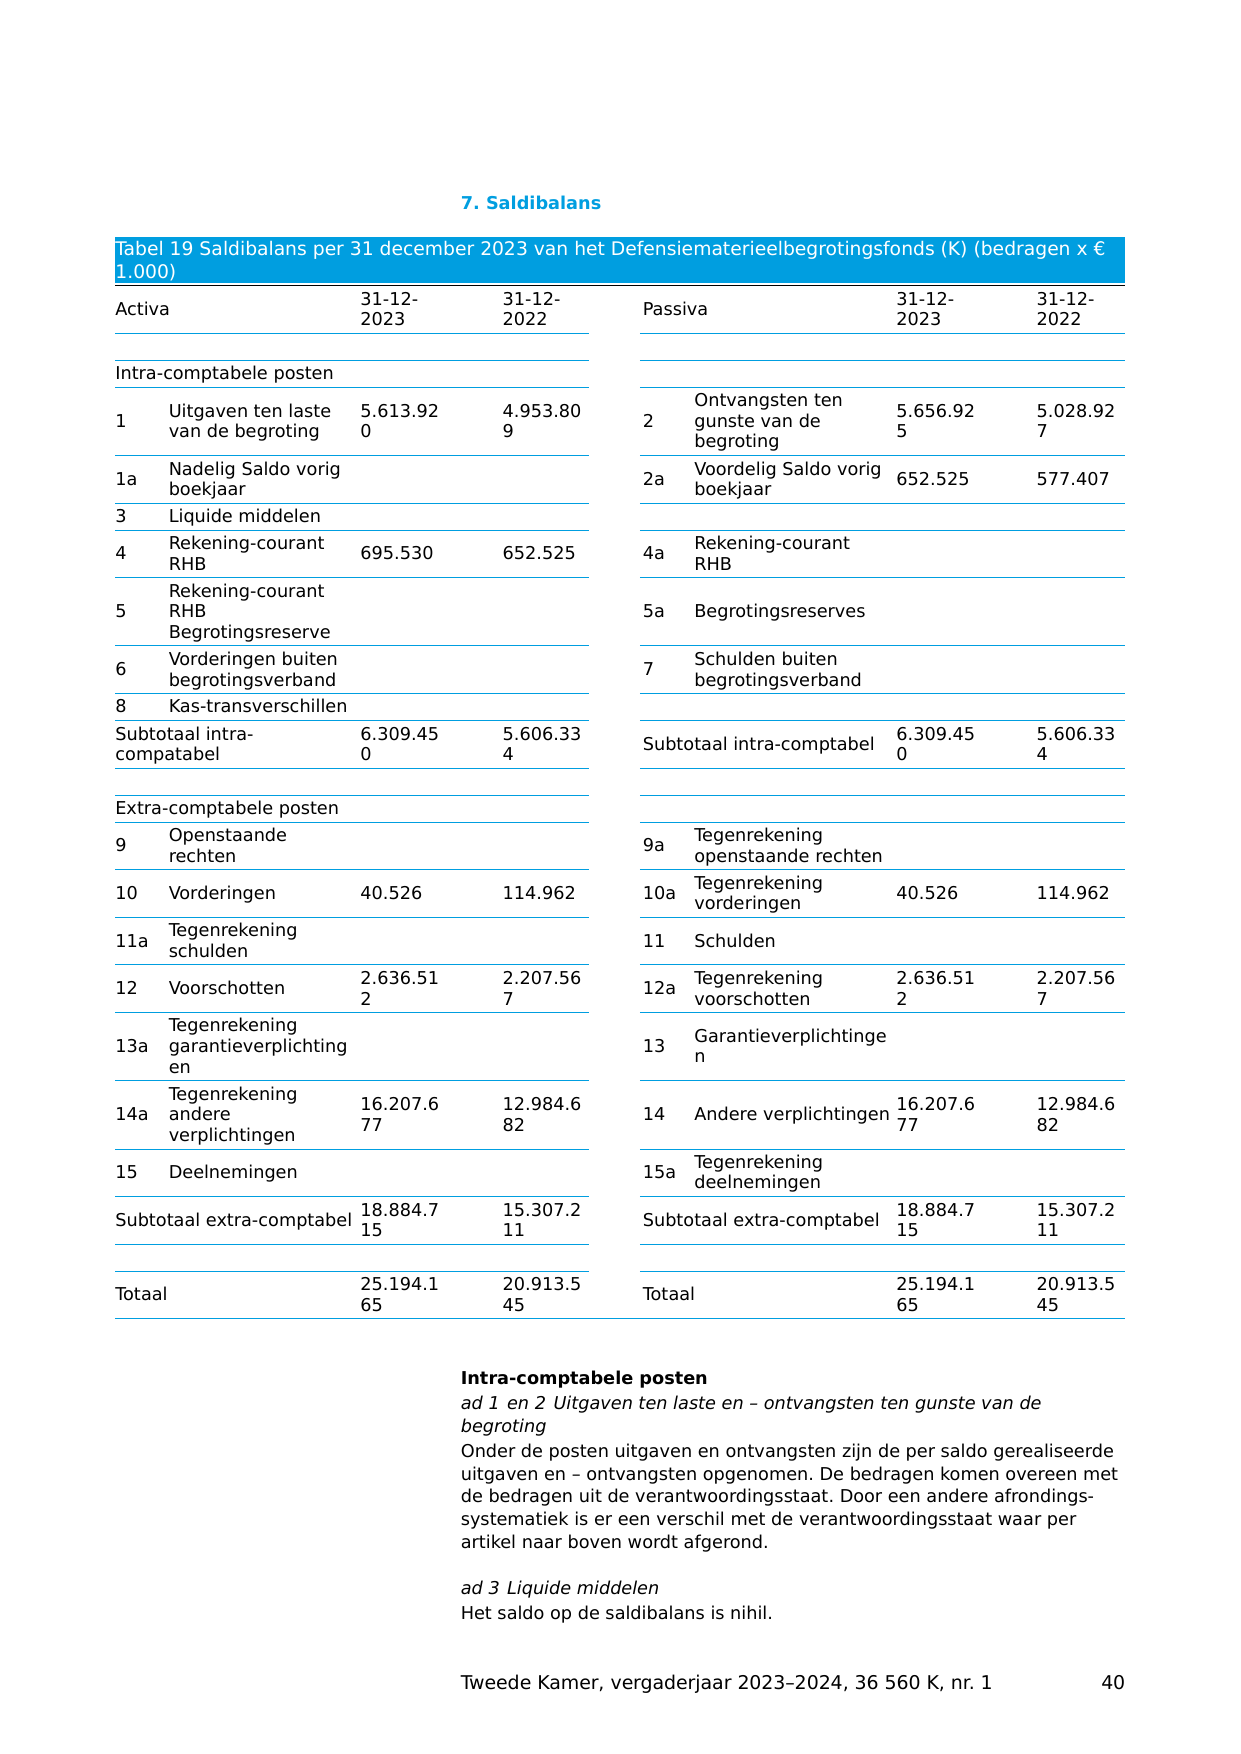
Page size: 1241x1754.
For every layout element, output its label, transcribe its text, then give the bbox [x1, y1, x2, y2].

table_cell Activa [115, 286, 357, 333]
table_cell 31-12-2023 [357, 286, 448, 333]
table_cell [893, 361, 983, 387]
table_cell [983, 388, 1033, 455]
table_cell [691, 694, 893, 720]
table_cell [448, 870, 499, 917]
table_cell Begrotingsreserves [691, 578, 893, 645]
table_cell Totaal [640, 1272, 893, 1318]
table_cell [1034, 1150, 1125, 1196]
table_cell [640, 769, 691, 794]
table_cell 2.636.512 [357, 965, 448, 1012]
table_cell [448, 1150, 499, 1196]
table_cell Voordelig Saldo vorig boekjaar [691, 456, 893, 503]
table_cell 16.207.677 [357, 1081, 448, 1148]
table_cell [448, 361, 499, 387]
table_cell 2 [640, 388, 691, 455]
table_cell [983, 769, 1033, 794]
table_cell [448, 1081, 499, 1148]
table_cell [448, 918, 499, 964]
table_cell 13a [115, 1013, 166, 1080]
table_cell [500, 1245, 589, 1271]
table_cell [640, 1245, 691, 1271]
table_cell Nadelig Saldo vorig boekjaar [166, 456, 357, 503]
table_cell [448, 531, 499, 577]
table_cell [115, 1245, 166, 1271]
table_cell Subtotaal intra-compatabel [115, 721, 357, 768]
table_cell [500, 1013, 589, 1080]
table_cell [1034, 1245, 1125, 1271]
table_cell Intra-comptabele posten [115, 361, 357, 387]
table_cell Kas-transverschillen [166, 694, 357, 720]
table_cell Extra-comptabele posten [115, 796, 357, 822]
table_cell [500, 504, 589, 529]
table_cell [357, 361, 448, 387]
table_cell Tegenrekening vorderingen [691, 870, 893, 917]
table_cell [691, 1245, 893, 1271]
table_cell [1034, 1013, 1125, 1080]
table_cell 14a [115, 1081, 166, 1148]
table_cell Vorderingen [166, 870, 357, 917]
table_cell 11 [640, 918, 691, 964]
table_cell [893, 531, 983, 577]
table_cell 40.526 [893, 870, 983, 917]
table_cell [983, 796, 1033, 822]
table_cell [500, 578, 589, 645]
table_cell [448, 578, 499, 645]
table_cell Deelnemingen [166, 1150, 357, 1196]
table_cell [448, 796, 499, 822]
table_cell [983, 721, 1033, 768]
table_cell Subtotaal extra-comptabel [640, 1197, 893, 1244]
table_cell 40.526 [357, 870, 448, 917]
table_cell Subtotaal intra-comptabel [640, 721, 893, 768]
table_cell [357, 578, 448, 645]
table_cell 5.606.334 [500, 721, 589, 768]
table_cell Voorschotten [166, 965, 357, 1012]
table_cell 4.953.809 [500, 388, 589, 455]
table_cell [500, 456, 589, 503]
table_cell [500, 823, 589, 869]
table_cell 2.207.567 [500, 965, 589, 1012]
table_cell Schulden [691, 918, 893, 964]
table_cell [893, 694, 983, 720]
table_cell [983, 1150, 1033, 1196]
table_cell [983, 1245, 1033, 1271]
table_cell 16.207.677 [893, 1081, 983, 1148]
table_cell [983, 286, 1033, 333]
table_cell [357, 694, 448, 720]
table_cell [893, 796, 983, 822]
table_cell [893, 918, 983, 964]
table_cell 31-12-2022 [500, 286, 589, 333]
table_cell 18.884.715 [893, 1197, 983, 1244]
table_cell 5.606.334 [1034, 721, 1125, 768]
table_cell Subtotaal extra-comptabel [115, 1197, 357, 1244]
table_cell [893, 334, 983, 360]
table_cell [983, 1197, 1033, 1244]
table_cell [983, 646, 1033, 693]
table_cell 20.913.545 [1034, 1272, 1125, 1318]
table_cell [1034, 796, 1125, 822]
table_cell 25.194.165 [893, 1272, 983, 1318]
table_cell [640, 796, 893, 822]
table_cell 5.613.920 [357, 388, 448, 455]
table_cell 12a [640, 965, 691, 1012]
table_cell 9 [115, 823, 166, 869]
table_cell [357, 796, 448, 822]
table_cell 12.984.682 [500, 1081, 589, 1148]
table_cell 577.407 [1034, 456, 1125, 503]
table_cell [448, 721, 499, 768]
table_cell 8 [115, 694, 166, 720]
table_cell [448, 769, 499, 794]
table_cell 31-12-2023 [893, 286, 983, 333]
table_cell [983, 823, 1033, 869]
table_cell 14 [640, 1081, 691, 1148]
table_cell 6 [115, 646, 166, 693]
table_cell [1034, 578, 1125, 645]
table_cell Garantieverplichtingen [691, 1013, 893, 1080]
table_cell 2.207.567 [1034, 965, 1125, 1012]
table_cell [983, 1081, 1033, 1148]
table_cell 4 [115, 531, 166, 577]
table_cell 9a [640, 823, 691, 869]
table_cell [500, 769, 589, 794]
table_cell 5 [115, 578, 166, 645]
table_cell Openstaande rechten [166, 823, 357, 869]
table_cell 5a [640, 578, 691, 645]
table_cell Rekening-courant RHB [691, 531, 893, 577]
table_cell [983, 1013, 1033, 1080]
text ad 1 en 2 Uitgaven ten laste en – ontvangsten ten gunste van de begroting [461, 1391, 1125, 1437]
table_cell 11a [115, 918, 166, 964]
table_cell Andere verplichtingen [691, 1081, 893, 1148]
text Onder de posten uitgaven en ontvangsten zijn de per saldo gerealiseerde uitgaven en – ontvangsten opgenomen. De bedragen komen overeen met de bedragen uit de verantwoordingsstaat. Door een andere afrondings-systematiek is er een verschil met de verantwoordingsstaat waar per artikel naar boven wordt afgerond. [461, 1439, 1125, 1553]
table_cell [357, 334, 448, 360]
table_cell [691, 504, 893, 529]
table_cell [448, 965, 499, 1012]
table_cell 12 [115, 965, 166, 1012]
table_cell 3 [115, 504, 166, 529]
table_cell [983, 965, 1033, 1012]
table_cell [1034, 918, 1125, 964]
table_cell [166, 334, 357, 360]
table_cell [357, 1150, 448, 1196]
table_cell [500, 361, 589, 387]
table_cell 15.307.211 [500, 1197, 589, 1244]
table_cell [893, 1245, 983, 1271]
table_cell Ontvangsten ten gunste van de begroting [691, 388, 893, 455]
table_cell [166, 1245, 357, 1271]
table_cell [983, 918, 1033, 964]
table_cell [893, 646, 983, 693]
table_cell 5.656.925 [893, 388, 983, 455]
table_cell Tegenrekening garantieverplichtingen [166, 1013, 357, 1080]
table_cell [1034, 531, 1125, 577]
table_cell [589, 286, 640, 1318]
table_cell [1034, 334, 1125, 360]
table_cell Tegenrekening deelnemingen [691, 1150, 893, 1196]
table_cell 4a [640, 531, 691, 577]
table_cell [166, 769, 357, 794]
table_cell 114.962 [1034, 870, 1125, 917]
table_cell [640, 361, 893, 387]
table_cell [500, 796, 589, 822]
table_cell [640, 504, 691, 529]
table_cell [115, 1319, 166, 1341]
table_cell [893, 823, 983, 869]
table_cell Rekening-courant RHB [166, 531, 357, 577]
table_cell [357, 646, 448, 693]
table_cell [893, 1013, 983, 1080]
table_cell [357, 769, 448, 794]
table_cell [893, 578, 983, 645]
table_cell [1034, 504, 1125, 529]
text Intra-comptabele posten [461, 1366, 1125, 1389]
table_cell [983, 694, 1033, 720]
table_cell [115, 334, 166, 360]
table_cell [983, 531, 1033, 577]
table_cell [448, 1197, 499, 1244]
table_cell 18.884.715 [357, 1197, 448, 1244]
table_cell [983, 456, 1033, 503]
table_cell 15a [640, 1150, 691, 1196]
table_cell 5.028.927 [1034, 388, 1125, 455]
table_cell 20.913.545 [500, 1272, 589, 1318]
table_cell Schulden buiten begrotingsverband [691, 646, 893, 693]
table_cell [983, 578, 1033, 645]
table_cell [500, 646, 589, 693]
table_cell 114.962 [500, 870, 589, 917]
table_cell Rekening-courant RHB Begrotingsreserve [166, 578, 357, 645]
table_cell [448, 334, 499, 360]
table_cell 6.309.450 [357, 721, 448, 768]
table_cell 2a [640, 456, 691, 503]
table_cell [893, 769, 983, 794]
table_cell 652.525 [893, 456, 983, 503]
table_cell Totaal [115, 1272, 357, 1318]
table_cell [500, 918, 589, 964]
table_cell [500, 1150, 589, 1196]
table_cell Uitgaven ten laste van de begroting [166, 388, 357, 455]
table_cell 1 [115, 388, 166, 455]
table_cell [1034, 646, 1125, 693]
table_cell [983, 504, 1033, 529]
table_cell [893, 1150, 983, 1196]
title 7. Saldibalans [461, 191, 1125, 214]
table_cell 695.530 [357, 531, 448, 577]
text ad 3 Liquide middelen [461, 1576, 1125, 1599]
table_cell 25.194.165 [357, 1272, 448, 1318]
table_cell 12.984.682 [1034, 1081, 1125, 1148]
text Het saldo op de saldibalans is nihil. [461, 1601, 1125, 1624]
table_cell [983, 870, 1033, 917]
table_cell 15.307.211 [1034, 1197, 1125, 1244]
table_cell [1034, 694, 1125, 720]
table_cell [448, 504, 499, 529]
table_cell [357, 1245, 448, 1271]
table_cell Passiva [640, 286, 893, 333]
table_cell [691, 334, 893, 360]
table_cell [1034, 361, 1125, 387]
table_cell [1034, 823, 1125, 869]
table_cell 13 [640, 1013, 691, 1080]
table_cell [448, 1013, 499, 1080]
table_cell [691, 769, 893, 794]
table_cell [357, 456, 448, 503]
table_cell [1034, 769, 1125, 794]
table_cell [640, 334, 691, 360]
table_cell 1a [115, 456, 166, 503]
table_cell Tegenrekening schulden [166, 918, 357, 964]
table_cell Vorderingen buiten begrotingsverband [166, 646, 357, 693]
table_cell [448, 694, 499, 720]
table_cell 10a [640, 870, 691, 917]
table_cell [500, 694, 589, 720]
table_cell 6.309.450 [893, 721, 983, 768]
table_cell [115, 769, 166, 794]
table_cell [983, 334, 1033, 360]
table_cell [893, 504, 983, 529]
table_cell [357, 918, 448, 964]
table_cell Tegenrekening voorschotten [691, 965, 893, 1012]
table_cell 15 [115, 1150, 166, 1196]
table_cell 2.636.512 [893, 965, 983, 1012]
table_cell [448, 646, 499, 693]
table_cell 7 [640, 646, 691, 693]
table_cell 10 [115, 870, 166, 917]
table_cell 652.525 [500, 531, 589, 577]
table_cell [500, 334, 589, 360]
table_cell [448, 823, 499, 869]
table_cell [640, 694, 691, 720]
table_cell [357, 1013, 448, 1080]
table_cell Tegenrekening openstaande rechten [691, 823, 893, 869]
table_cell Liquide middelen [166, 504, 357, 529]
table_cell [448, 1272, 499, 1318]
table_cell [448, 456, 499, 503]
table_cell [357, 823, 448, 869]
table_cell [448, 388, 499, 455]
table_cell Tegenrekening andere verplichtingen [166, 1081, 357, 1148]
table_cell [448, 1245, 499, 1271]
table_cell 31-12-2022 [1034, 286, 1125, 333]
table_cell [983, 1272, 1033, 1318]
table_cell [357, 504, 448, 529]
table_cell [448, 286, 499, 333]
table_cell [983, 361, 1033, 387]
